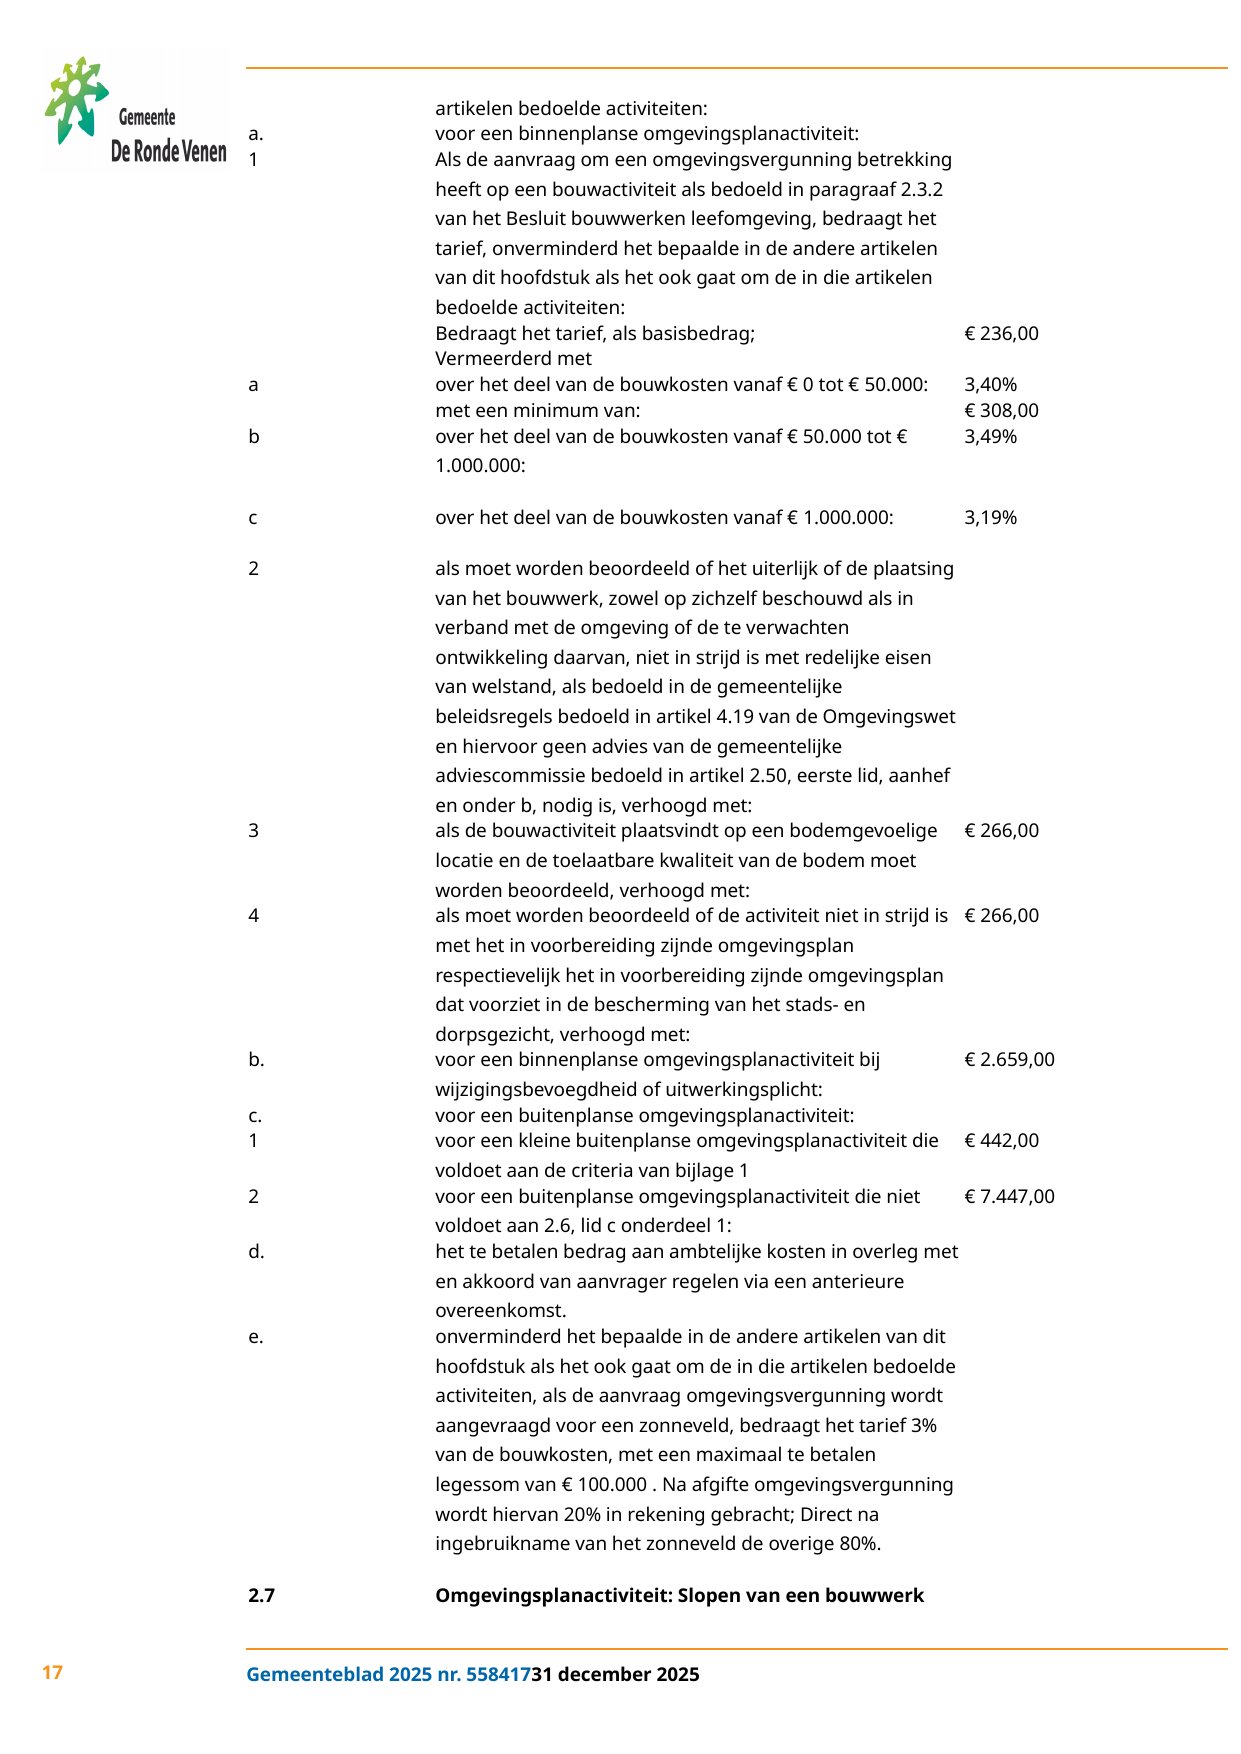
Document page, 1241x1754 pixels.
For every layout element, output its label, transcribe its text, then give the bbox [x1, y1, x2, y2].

table_cell voor een kleine buitenplanse omgevingsplanactiviteit die voldoet aan de criteria van bijlage 1 [435, 1128, 964, 1183]
table_cell Omgevingsplanactiviteit: Slopen van een bouwwerk [435, 1582, 964, 1607]
table_cell als moet worden beoordeeld of het uiterlijk of de plaatsing van het bouwwerk, zowel op zichzelf beschouwd als in verband met de omgeving of de te verwachten ontwikkeling daarvan, niet in strijd is met redelijke eisen van welstand, als bedoeld in de gemeentelijke beleidsregels bedoeld in artikel 4.19 van de Omgevingswet en hiervoor geen advies van de gemeentelijke adviescommissie bedoeld in artikel 2.50, eerste lid, aanhef en onder b, nodig is, verhoogd met: [435, 555, 964, 818]
table_cell als de bouwactiviteit plaatsvindt op een bodemgevoelige locatie en de toelaatbare kwaliteit van de bodem moet worden beoordeeld, verhoogd met: [435, 818, 964, 903]
table_cell [964, 1102, 1152, 1128]
table_cell € 266,00 [964, 818, 1152, 903]
table_cell [964, 1238, 1152, 1323]
table_cell [248, 1556, 435, 1582]
table_cell [248, 95, 435, 121]
table_cell met een minimum van: [435, 397, 964, 423]
table_cell [248, 478, 435, 504]
table_cell voor een buitenplanse omgevingsplanactiviteit die niet voldoet aan 2.6, lid c onderdeel 1: [435, 1183, 964, 1238]
table_cell [248, 346, 435, 371]
table_cell 2.7 [248, 1582, 435, 1607]
table_cell d. [248, 1238, 435, 1323]
table_cell 1 [248, 1128, 435, 1183]
table_cell onverminderd het bepaalde in de andere artikelen van dit hoofdstuk als het ook gaat om de in die artikelen bedoelde activiteiten, als de aanvraag omgevingsvergunning wordt aangevraagd voor een zonneveld, bedraagt het tarief 3% van de bouwkosten, met een maximaal te betalen legessom van € 100.000 . Na afgifte omgevingsvergunning wordt hiervan 20% in rekening gebracht; Direct na ingebruikname van het zonneveld de overige 80%. [435, 1323, 964, 1556]
table_cell a [248, 371, 435, 397]
table_cell 3,19% [964, 504, 1152, 529]
table_cell [435, 530, 964, 555]
table_cell [964, 530, 1152, 555]
table_cell 2 [248, 555, 435, 818]
table_cell artikelen bedoelde activiteiten: [435, 95, 964, 121]
table_cell [964, 146, 1152, 320]
table_cell [964, 1556, 1152, 1582]
table_cell als moet worden beoordeeld of de activiteit niet in strijd is met het in voorbereiding zijnde omgevingsplan respectievelijk het in voorbereiding zijnde omgevingsplan dat voorziet in de bescherming van het stads- en dorpsgezicht, verhoogd met: [435, 903, 964, 1047]
table_cell € 2.659,00 [964, 1047, 1152, 1102]
table_cell [435, 1556, 964, 1582]
table_cell Als de aanvraag om een omgevingsvergunning betrekking heeft op een bouwactiviteit als bedoeld in paragraaf 2.3.2 van het Besluit bouwwerken leefomgeving, bedraagt het tarief, onverminderd het bepaalde in de andere artikelen van dit hoofdstuk als het ook gaat om de in die artikelen bedoelde activiteiten: [435, 146, 964, 320]
table_cell 1 [248, 146, 435, 320]
table_cell 3,40% [964, 371, 1152, 397]
table_cell [964, 478, 1152, 504]
table_cell [248, 530, 435, 555]
table_cell 3 [248, 818, 435, 903]
table_cell [435, 478, 964, 504]
table_cell € 236,00 [964, 320, 1152, 346]
table_cell Vermeerderd met [435, 346, 964, 371]
table_cell voor een buitenplanse omgevingsplanactiviteit: [435, 1102, 964, 1128]
table_cell [964, 95, 1152, 121]
table_cell € 308,00 [964, 397, 1152, 423]
table_cell [964, 555, 1152, 818]
table_cell [248, 397, 435, 423]
table_cell e. [248, 1323, 435, 1556]
table_cell 3,49% [964, 423, 1152, 478]
table_cell over het deel van de bouwkosten vanaf € 50.000 tot € 1.000.000: [435, 423, 964, 478]
table_cell 4 [248, 903, 435, 1047]
table_cell € 266,00 [964, 903, 1152, 1047]
table_cell [964, 1582, 1152, 1607]
picture [41, 47, 231, 172]
table_cell b [248, 423, 435, 478]
table_cell € 7.447,00 [964, 1183, 1152, 1238]
table_cell [248, 320, 435, 346]
table_cell [964, 346, 1152, 371]
table_cell b. [248, 1047, 435, 1102]
table_cell a. [248, 121, 435, 146]
table_cell Bedraagt het tarief, als basisbedrag; [435, 320, 964, 346]
table_cell over het deel van de bouwkosten vanaf € 0 tot € 50.000: [435, 371, 964, 397]
table_cell voor een binnenplanse omgevingsplanactiviteit: [435, 121, 964, 146]
table_cell over het deel van de bouwkosten vanaf € 1.000.000: [435, 504, 964, 529]
table_cell 2 [248, 1183, 435, 1238]
table_cell c. [248, 1102, 435, 1128]
table_cell € 442,00 [964, 1128, 1152, 1183]
table_cell [964, 1323, 1152, 1556]
table_cell [964, 121, 1152, 146]
table_cell c [248, 504, 435, 529]
table_cell voor een binnenplanse omgevingsplanactiviteit bij wijzigingsbevoegdheid of uitwerkingsplicht: [435, 1047, 964, 1102]
table_cell het te betalen bedrag aan ambtelijke kosten in overleg met en akkoord van aanvrager regelen via een anterieure overeenkomst. [435, 1238, 964, 1323]
